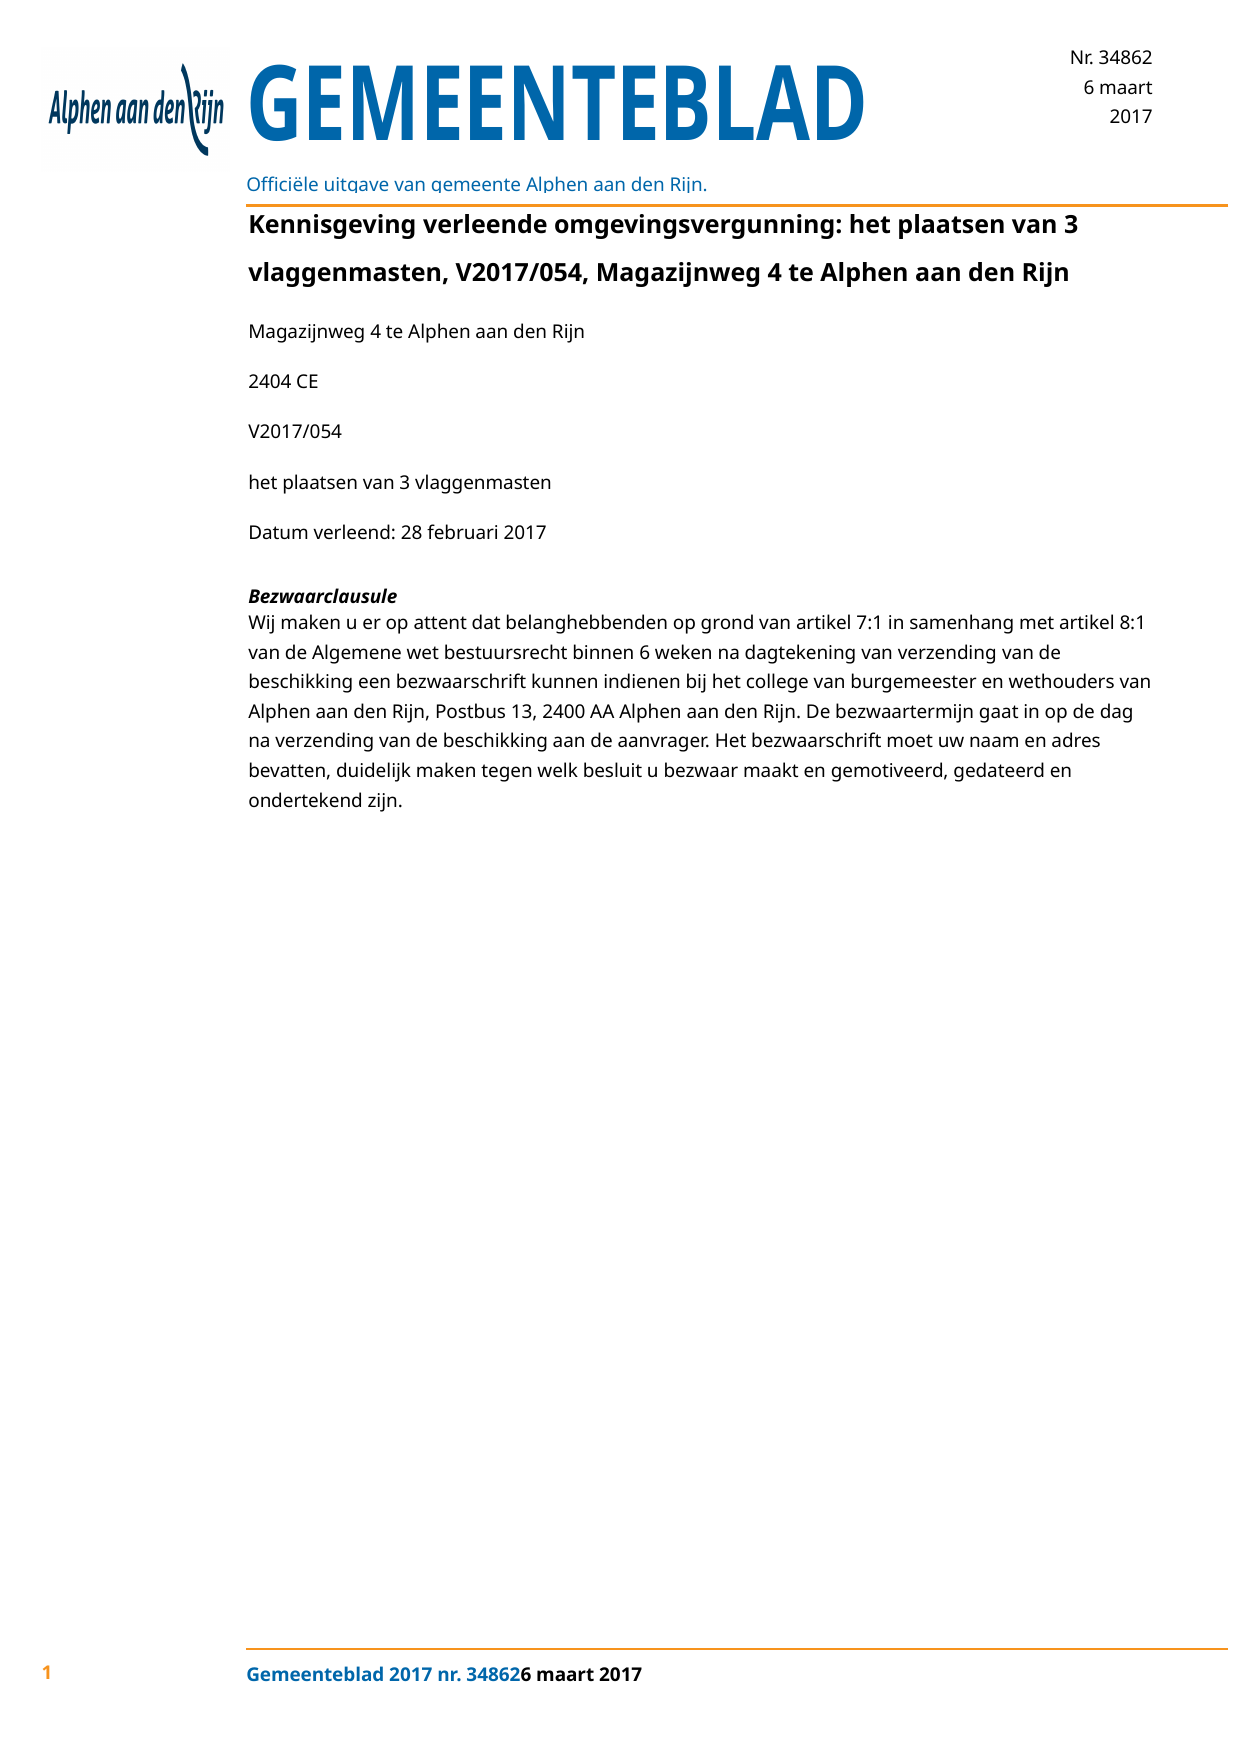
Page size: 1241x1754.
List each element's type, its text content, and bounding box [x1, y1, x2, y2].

text 2404 CE [248, 368, 1152, 394]
picture [41, 47, 231, 172]
text Datum verleend: 28 februari 2017 [248, 519, 1152, 545]
text Bezwaarclausule [248, 583, 1152, 609]
text Kennisgeving verleende omgevingsvergunning: het plaatsen van 3 vlaggenmasten, V2017/054, Magazijnweg 4 te Alphen aan den Rijn [248, 207, 1152, 288]
text Magazijnweg 4 te Alphen aan den Rijn [248, 318, 1152, 344]
text Wij maken u er op attent dat belanghebbenden op grond van artikel 7:1 in samenhang met artikel 8:1 van de Algemene wet bestuursrecht binnen 6 weken na dagtekening van verzending van de beschikking een bezwaarschrift kunnen indienen bij het college van burgemeester en wethouders van Alphen aan den Rijn, Postbus 13, 2400 AA Alphen aan den Rijn. De bezwaartermijn gaat in op de dag na verzending van de beschikking aan de aanvrager. Het bezwaarschrift moet uw naam en adres bevatten, duidelijk maken tegen welk besluit u bezwaar maakt en gemotiveerd, gedateerd en ondertekend zijn. [248, 609, 1152, 812]
text het plaatsen van 3 vlaggenmasten [248, 469, 1152, 495]
text V2017/054 [248, 419, 1152, 444]
